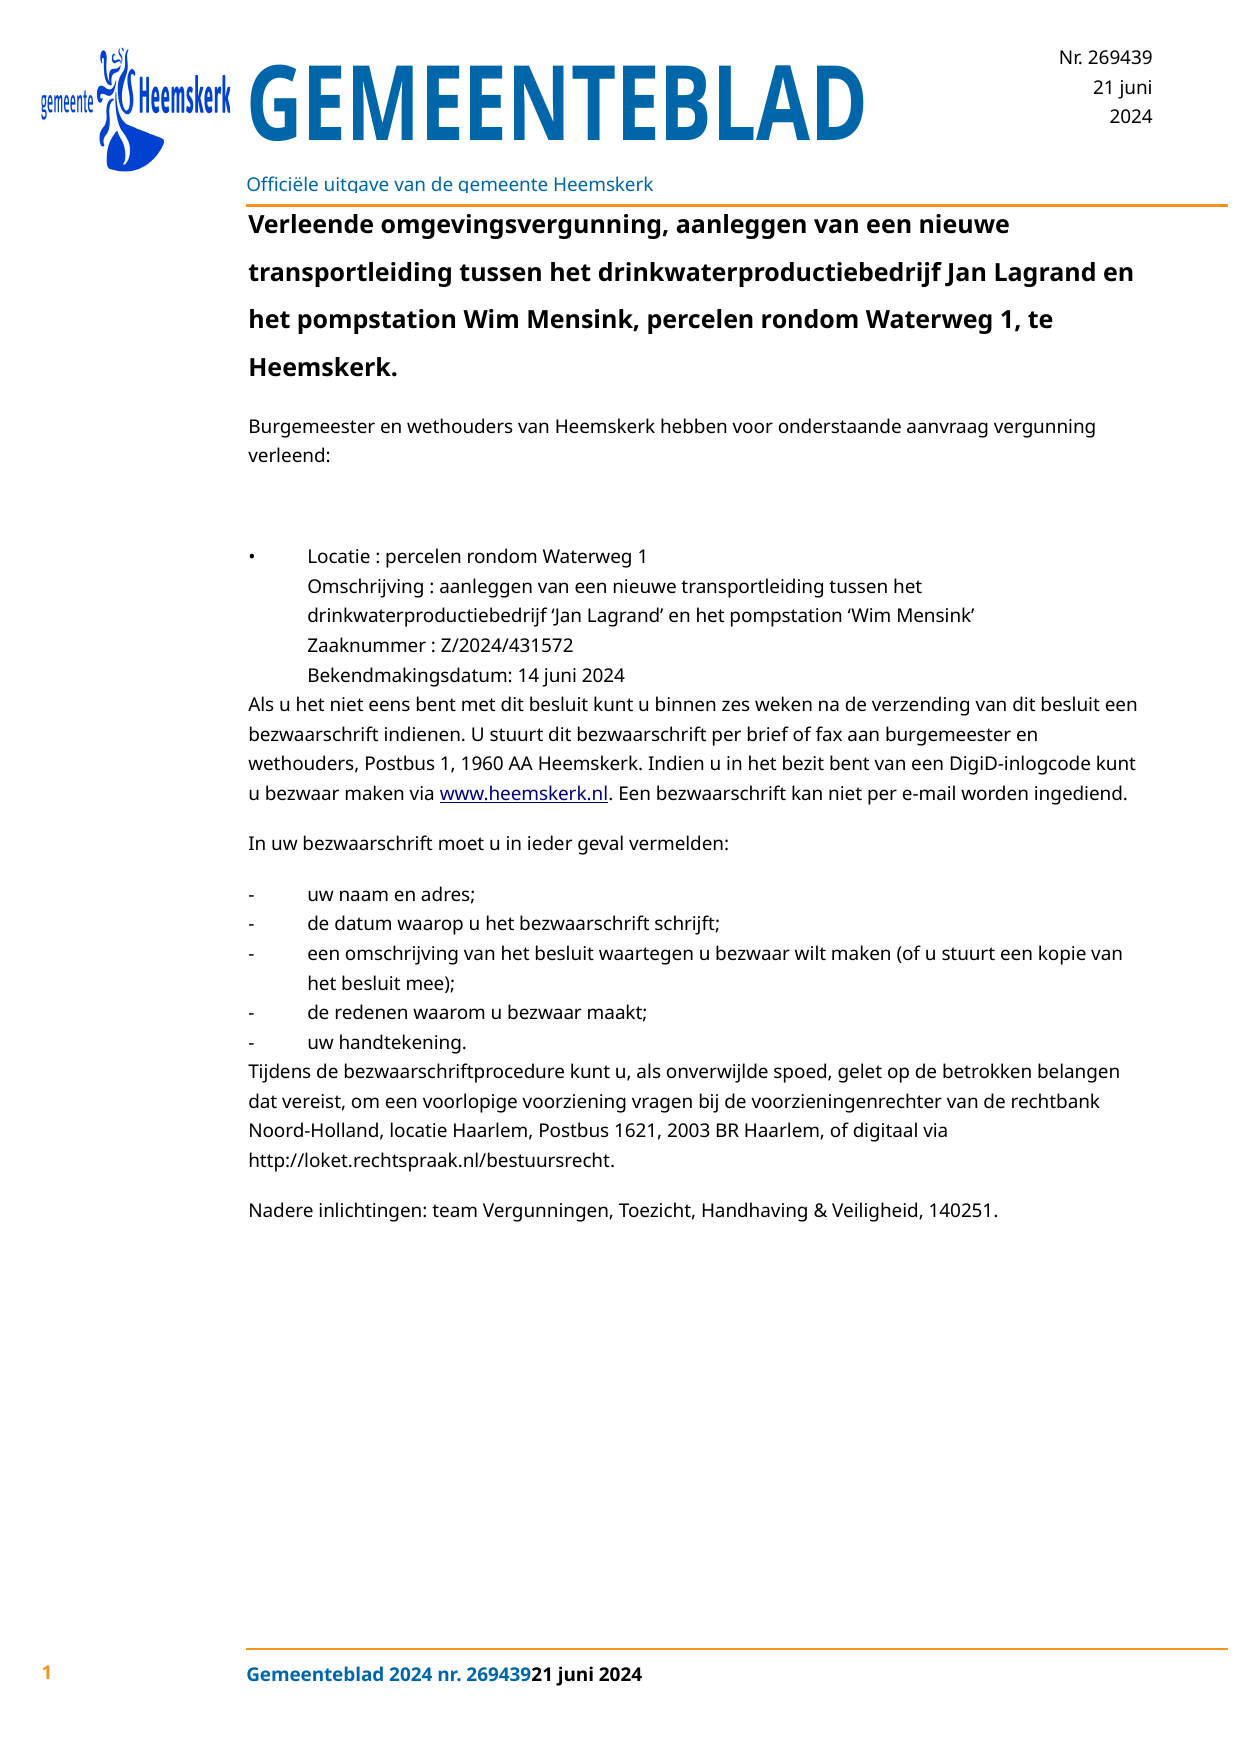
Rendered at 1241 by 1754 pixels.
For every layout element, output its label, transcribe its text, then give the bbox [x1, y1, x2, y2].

list uw handtekening. [248, 1029, 1152, 1055]
list Zaaknummer : Z/2024/431572 [248, 632, 1152, 658]
text Tijdens de bezwaarschriftprocedure kunt u, als onverwijlde spoed, gelet op de betrokken belangen dat vereist, om een voorlopige voorziening vragen bij de voorzieningenrechter van de rechtbank Noord-Holland, locatie Haarlem, Postbus 1621, 2003 BR Haarlem, of digitaal via http://loket.rechtspraak.nl/bestuursrecht. [248, 1058, 1152, 1173]
list Locatie : percelen rondom Waterweg 1 [248, 543, 1152, 569]
text Verleende omgevingsvergunning, aanleggen van een nieuwe transportleiding tussen het drinkwaterproductiebedrijf Jan Lagrand en het pompstation Wim Mensink, percelen rondom Waterweg 1, te Heemskerk. [248, 207, 1152, 384]
text In uw bezwaarschrift moet u in ieder geval vermelden: [248, 831, 1152, 856]
text Nadere inlichtingen: team Vergunningen, Toezicht, Handhaving & Veiligheid, 140251. [248, 1198, 1152, 1223]
list Omschrijving : aanleggen van een nieuwe transportleiding tussen het drinkwaterproductiebedrijf ‘Jan Lagrand’ en het pompstation ‘Wim Mensink’ [248, 573, 1152, 628]
list de redenen waarom u bezwaar maakt; [248, 999, 1152, 1025]
text Burgemeester en wethouders van Heemskerk hebben voor onderstaande aanvraag vergunning verleend: [248, 413, 1152, 468]
list uw naam en adres; [248, 881, 1152, 907]
picture [41, 47, 231, 172]
list de datum waarop u het bezwaarschrift schrijft; [248, 911, 1152, 936]
list een omschrijving van het besluit waartegen u bezwaar wilt maken (of u stuurt een kopie van het besluit mee); [248, 940, 1152, 996]
text Als u het niet eens bent met dit besluit kunt u binnen zes weken na de verzending van dit besluit een bezwaarschrift indienen. U stuurt dit bezwaarschrift per brief of fax aan burgemeester en wethouders, Postbus 1, 1960 AA Heemskerk. Indien u in het bezit bent van een DigiD-inlogcode kunt u bezwaar maken via www.heemskerk.nl. Een bezwaarschrift kan niet per e-mail worden ingediend. [248, 691, 1152, 806]
list Bekendmakingsdatum: 14 juni 2024 [248, 662, 1152, 688]
